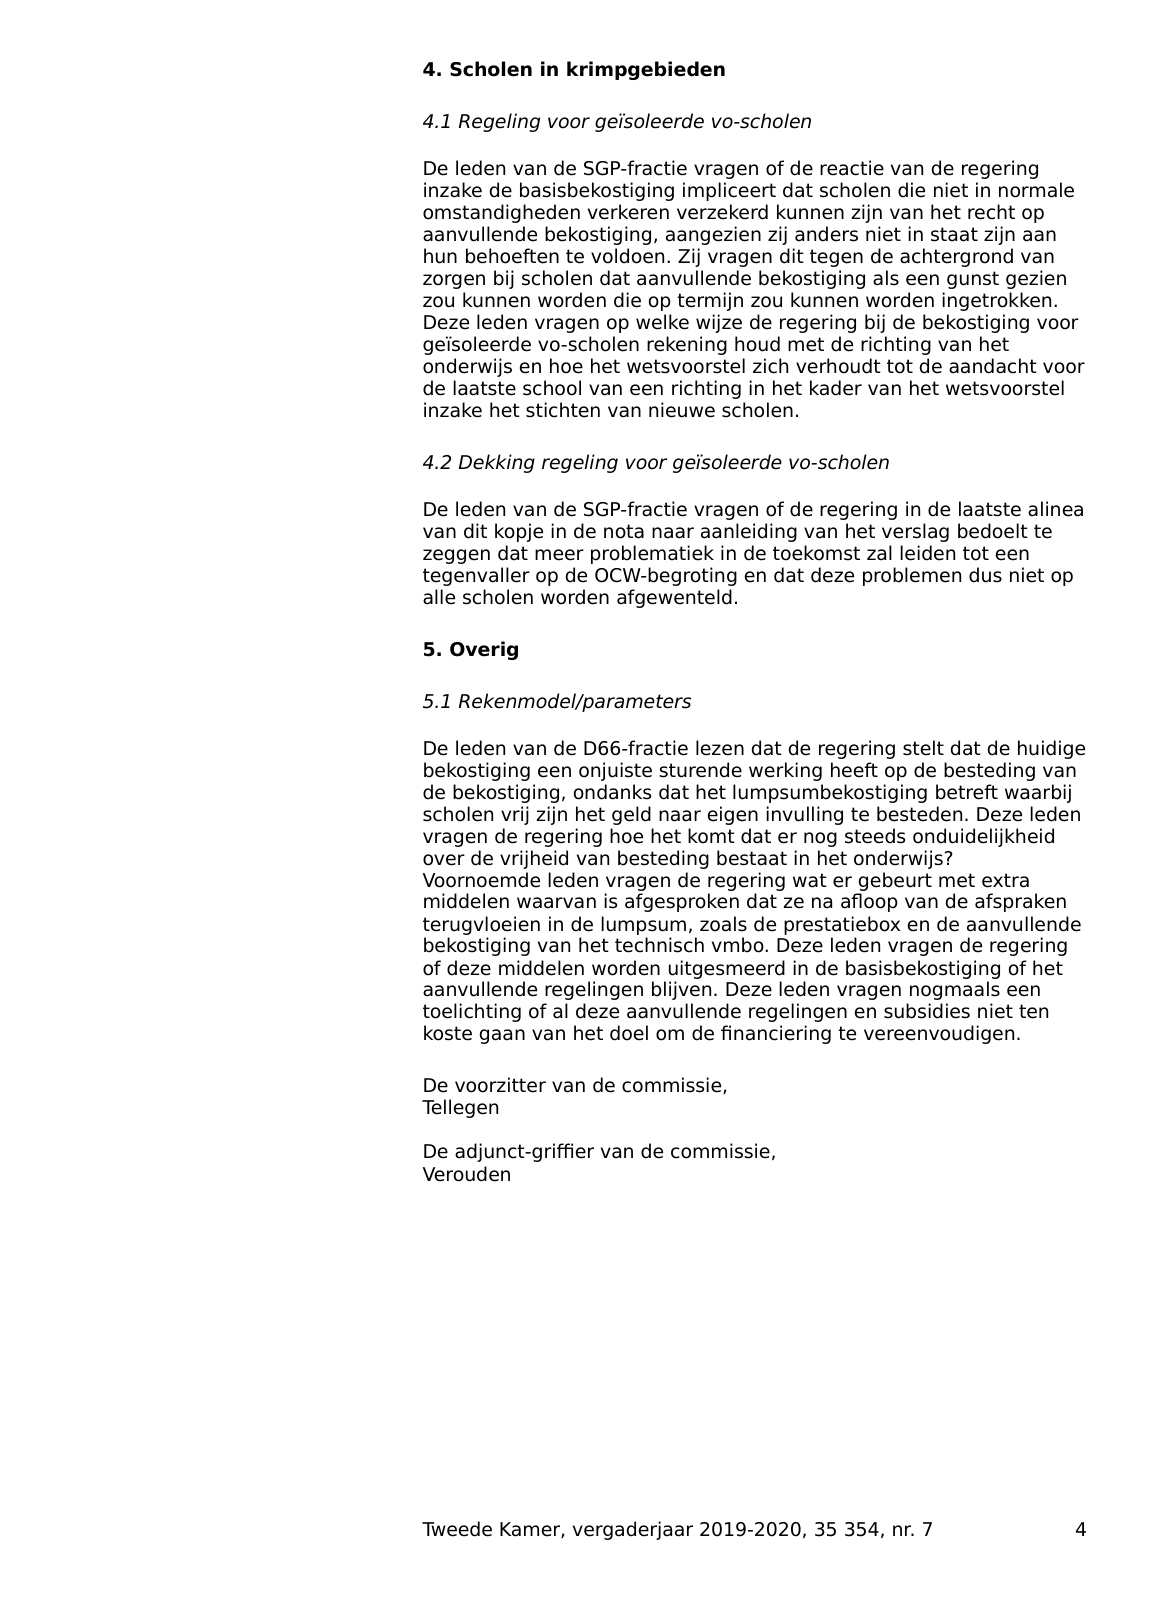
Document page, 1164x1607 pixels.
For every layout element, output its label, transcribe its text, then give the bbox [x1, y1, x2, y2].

subtitle 4.2 Dekking regeling voor geïsoleerde vo-scholen [422, 452, 1087, 474]
subtitle 4.1 Regeling voor geïsoleerde vo-scholen [422, 111, 1087, 133]
text De leden van de D66-fractie lezen dat de regering stelt dat de huidige bekostiging een onjuiste sturende werking heeft op de besteding van de bekostiging, ondanks dat het lumpsumbekostiging betreft waarbij scholen vrij zijn het geld naar eigen invulling te besteden. Deze leden vragen de regering hoe het komt dat er nog steeds onduidelijkheid over de vrijheid van besteding bestaat in het onderwijs? [422, 738, 1087, 869]
text De adjunct-griffier van de commissie, Verouden [422, 1141, 1087, 1185]
subtitle 5.1 Rekenmodel/parameters [422, 691, 1087, 713]
text De voorzitter van de commissie, Tellegen [422, 1075, 1087, 1119]
subtitle 4. Scholen in krimpgebieden [422, 59, 1087, 81]
text Voornoemde leden vragen de regering wat er gebeurt met extra middelen waarvan is afgesproken dat ze na afloop van de afspraken terugvloeien in de lumpsum, zoals de prestatiebox en de aanvullende bekostiging van het technisch vmbo. Deze leden vragen de regering of deze middelen worden uitgesmeerd in de basisbekostiging of het aanvullende regelingen blijven. Deze leden vragen nogmaals een toelichting of al deze aanvullende regelingen en subsidies niet ten koste gaan van het doel om de financiering te vereenvoudigen. [422, 869, 1087, 1045]
text De leden van de SGP-fractie vragen of de reactie van de regering inzake de basisbekostiging impliceert dat scholen die niet in normale omstandigheden verkeren verzekerd kunnen zijn van het recht op aanvullende bekostiging, aangezien zij anders niet in staat zijn aan hun behoeften te voldoen. Zij vragen dit tegen de achtergrond van zorgen bij scholen dat aanvullende bekostiging als een gunst gezien zou kunnen worden die op termijn zou kunnen worden ingetrokken. [422, 158, 1087, 312]
text Deze leden vragen op welke wijze de regering bij de bekostiging voor geïsoleerde vo-scholen rekening houd met de richting van het onderwijs en hoe het wetsvoorstel zich verhoudt tot de aandacht voor de laatste school van een richting in het kader van het wetsvoorstel inzake het stichten van nieuwe scholen. [422, 312, 1087, 422]
subtitle 5. Overig [422, 639, 1087, 661]
text De leden van de SGP-fractie vragen of de regering in de laatste alinea van dit kopje in de nota naar aanleiding van het verslag bedoelt te zeggen dat meer problematiek in de toekomst zal leiden tot een tegenvaller op de OCW-begroting en dat deze problemen dus niet op alle scholen worden afgewenteld. [422, 499, 1087, 609]
